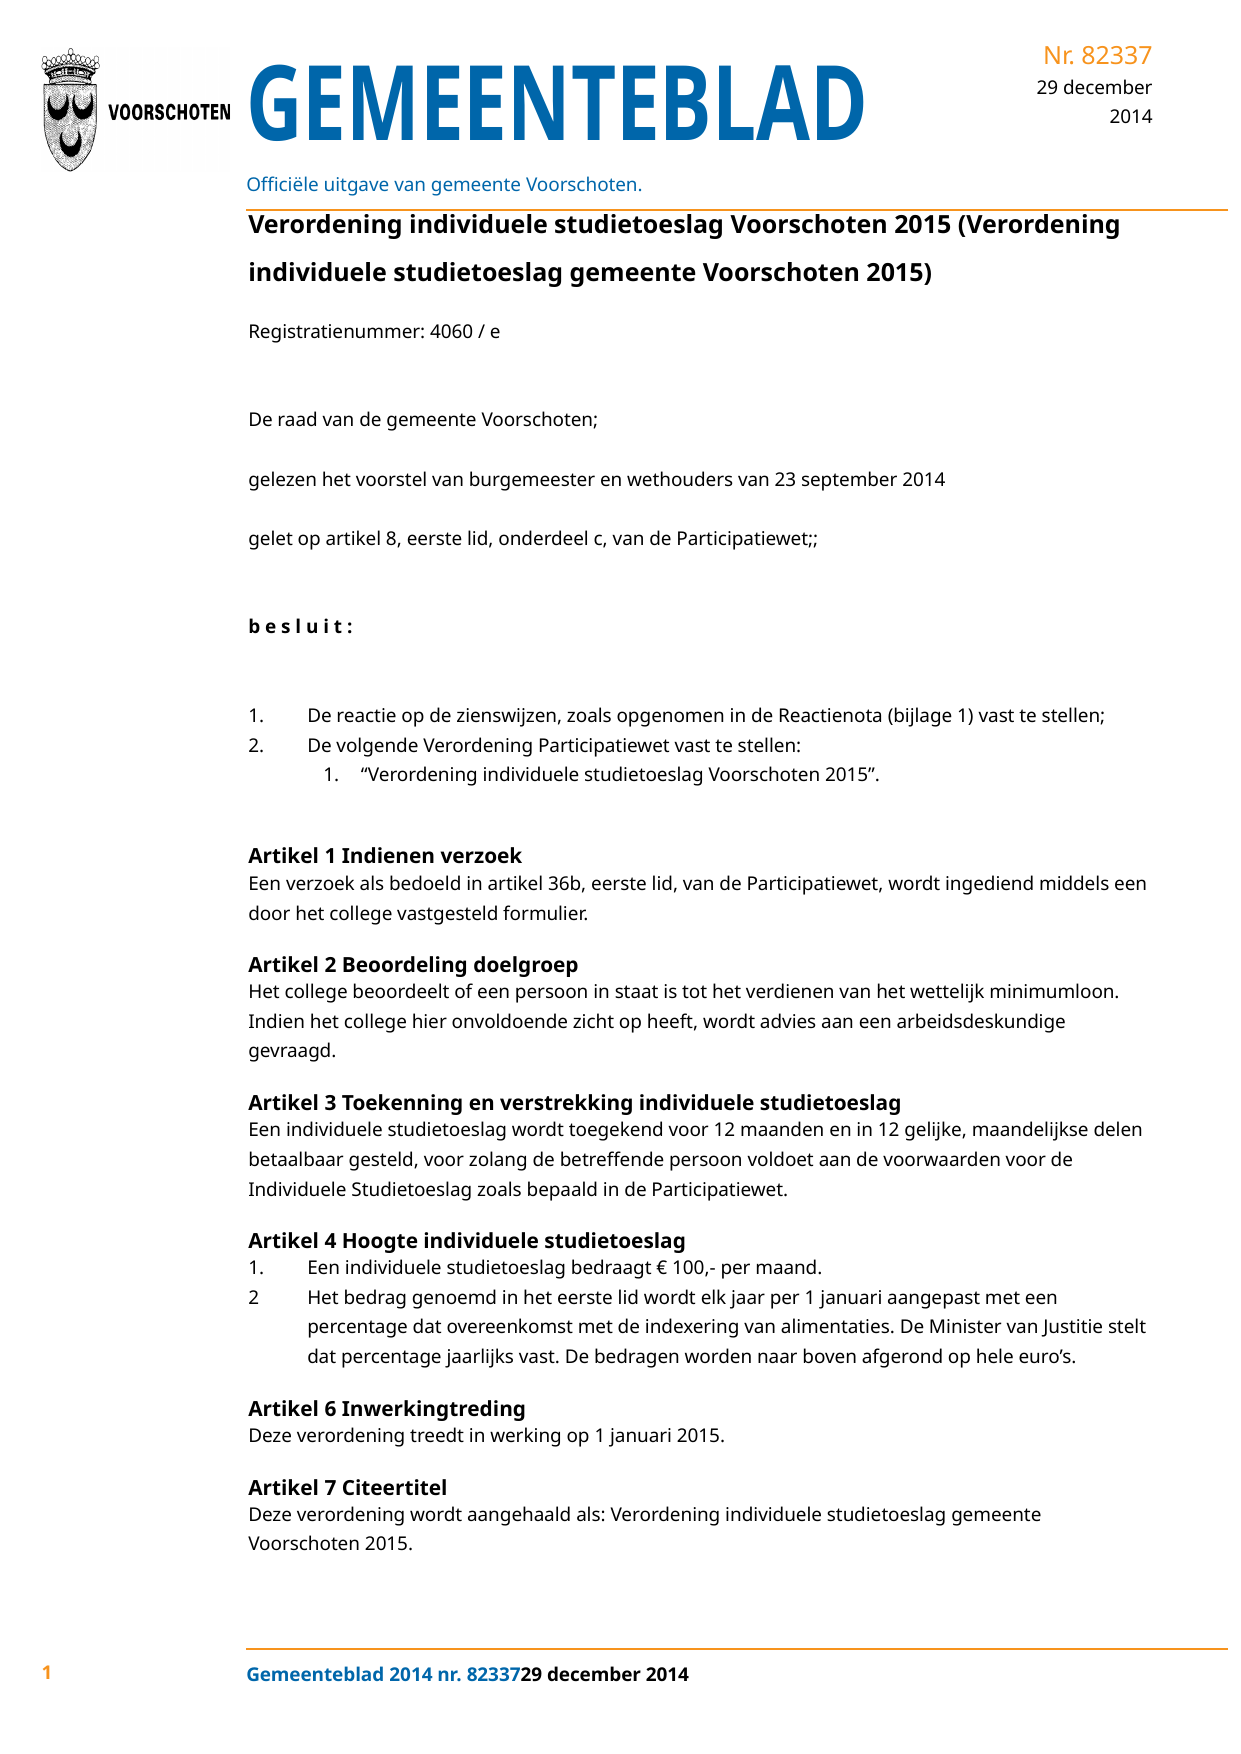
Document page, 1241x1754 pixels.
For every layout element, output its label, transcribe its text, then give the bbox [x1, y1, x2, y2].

list Het bedrag genoemd in het eerste lid wordt elk jaar per 1 januari aangepast met een percentage dat overeenkomst met de indexering van alimentaties. De Minister van Justitie stelt dat percentage jaarlijks vast. De bedragen worden naar boven afgerond op hele euro’s. [248, 1284, 1152, 1369]
text Verordening individuele studietoeslag Voorschoten 2015 (Verordening individuele studietoeslag gemeente Voorschoten 2015) [248, 211, 1152, 288]
text Deze verordening wordt aangehaald als: Verordening individuele studietoeslag gemeente Voorschoten 2015. [248, 1501, 1152, 1556]
text Artikel 6 Inwerkingtreding [248, 1394, 1152, 1422]
text Deze verordening treedt in werking op 1 januari 2015. [248, 1422, 1152, 1448]
text Artikel 3 Toekenning en verstrekking individuele studietoeslag [248, 1088, 1152, 1117]
text Registratienummer: 4060 / e [248, 318, 1152, 344]
text gelezen het voorstel van burgemeester en wethouders van 23 september 2014 [248, 466, 1152, 492]
text gelet op artikel 8, eerste lid, onderdeel c, van de Participatiewet;; [248, 525, 1152, 551]
text Het college beoordeelt of een persoon in staat is tot het verdienen van het wettelijk minimumloon. Indien het college hier onvoldoende zicht op heeft, wordt advies aan een arbeidsdeskundige gevraagd. [248, 978, 1152, 1063]
text Artikel 7 Citeertitel [248, 1473, 1152, 1501]
text b e s l u i t : [248, 614, 1152, 639]
list De reactie op de zienswijzen, zoals opgenomen in de Reactienota (bijlage 1) vast te stellen; [248, 702, 1152, 728]
text De raad van de gemeente Voorschoten; [248, 407, 1152, 432]
list Een individuele studietoeslag bedraagt € 100,- per maand. [248, 1254, 1152, 1280]
text Artikel 2 Beoordeling doelgroep [248, 950, 1152, 978]
text Artikel 1 Indienen verzoek [248, 842, 1152, 870]
list “Verordening individuele studietoeslag Voorschoten 2015”. [323, 762, 1152, 787]
text Een verzoek als bedoeld in artikel 36b, eerste lid, van de Participatiewet, wordt ingediend middels een door het college vastgesteld formulier. [248, 870, 1152, 925]
picture [41, 47, 231, 172]
text Een individuele studietoeslag wordt toegekend voor 12 maanden en in 12 gelijke, maandelijkse delen betaalbaar gesteld, voor zolang de betreffende persoon voldoet aan de voorwaarden voor de Individuele Studietoeslag zoals bepaald in de Participatiewet. [248, 1117, 1152, 1201]
text Artikel 4 Hoogte individuele studietoeslag [248, 1226, 1152, 1254]
list De volgende Verordening Participatiewet vast te stellen: [248, 732, 1152, 758]
